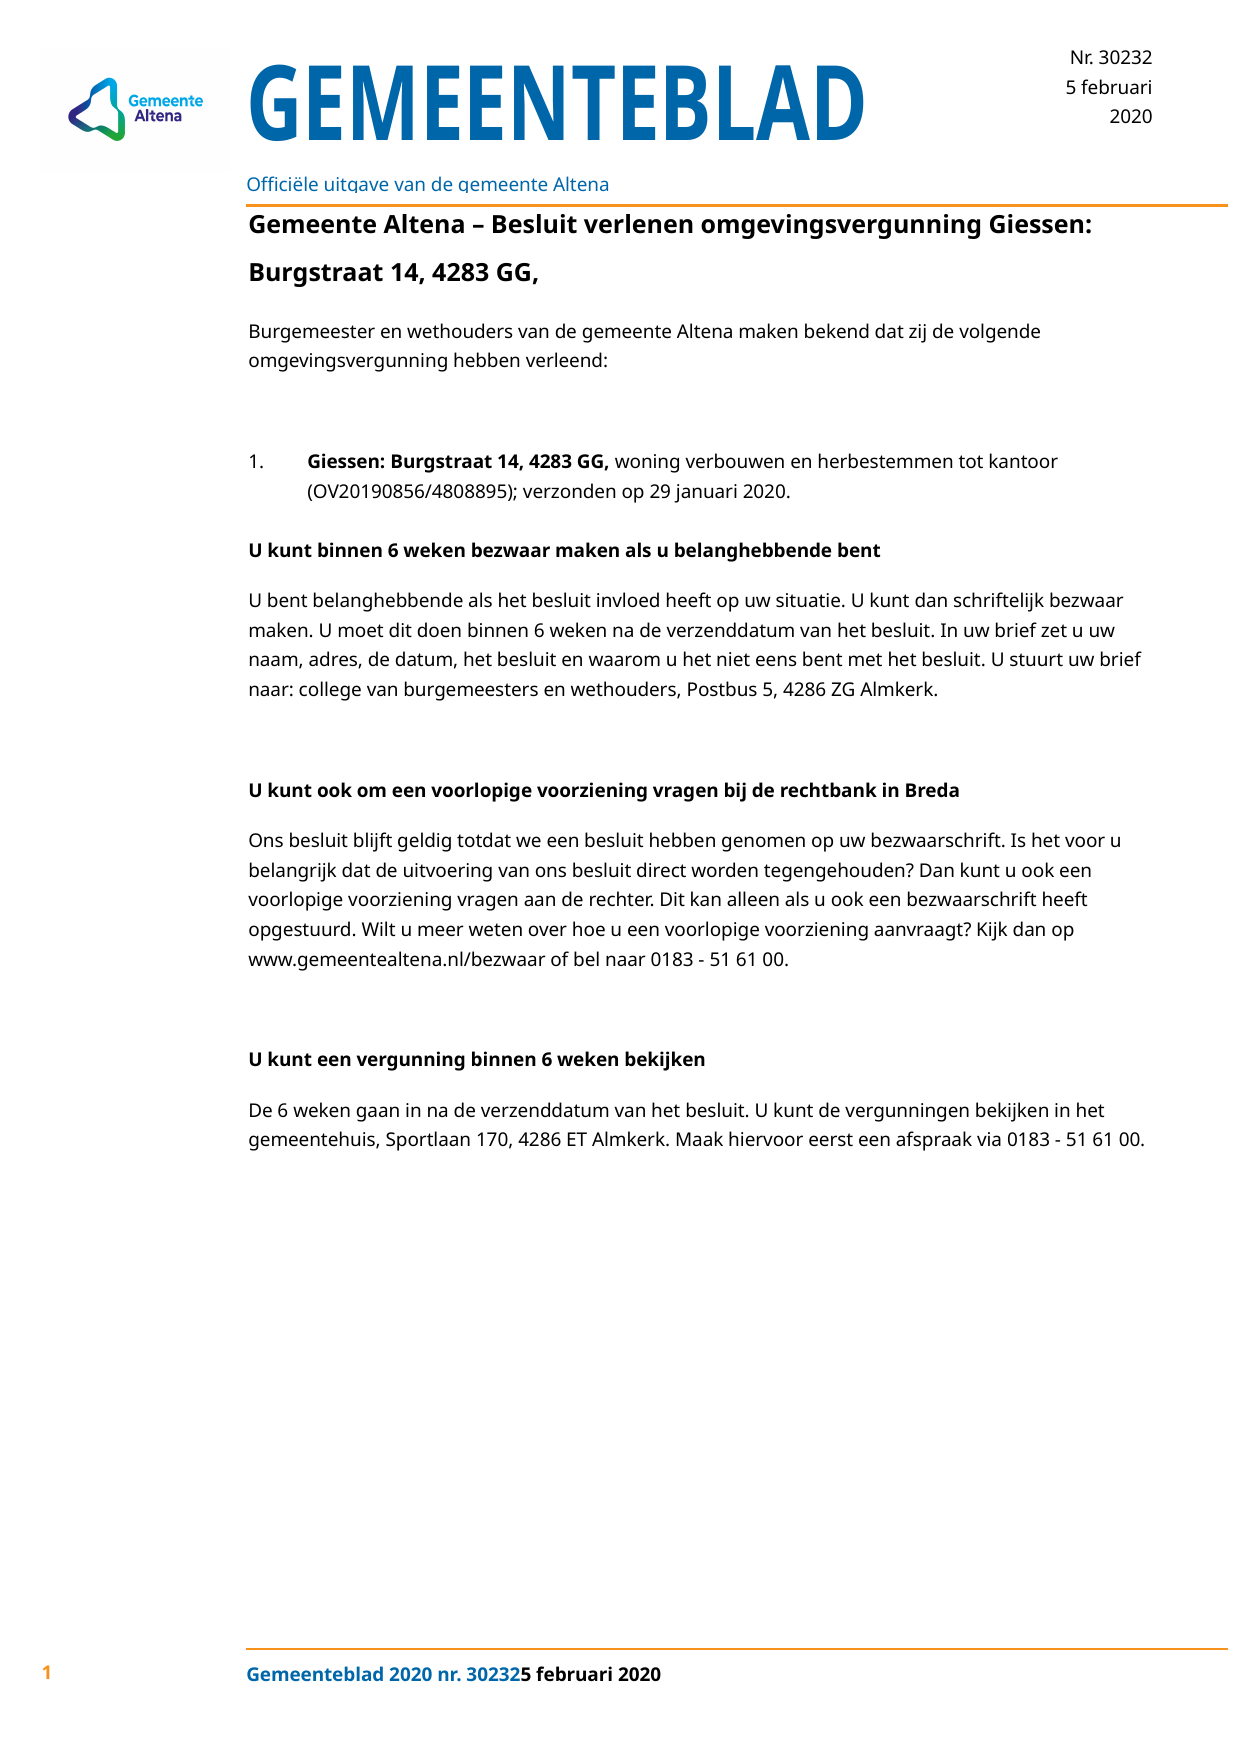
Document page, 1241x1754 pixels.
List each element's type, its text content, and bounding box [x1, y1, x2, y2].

text U kunt binnen 6 weken bezwaar maken als u belanghebbende bent [248, 537, 1152, 563]
text U bent belanghebbende als het besluit invloed heeft op uw situatie. U kunt dan schriftelijk bezwaar maken. U moet dit doen binnen 6 weken na de verzenddatum van het besluit. In uw brief zet u uw naam, adres, de datum, het besluit en waarom u het niet eens bent met het besluit. U stuurt uw brief naar: college van burgemeesters en wethouders, Postbus 5, 4286 ZG Almkerk. [248, 587, 1152, 702]
text De 6 weken gaan in na de verzenddatum van het besluit. U kunt de vergunningen bekijken in het gemeentehuis, Sportlaan 170, 4286 ET Almkerk. Maak hiervoor eerst een afspraak via 0183 - 51 61 00. [248, 1097, 1152, 1152]
text U kunt ook om een voorlopige voorziening vragen bij de rechtbank in Breda [248, 777, 1152, 803]
text Burgemeester en wethouders van de gemeente Altena maken bekend dat zij de volgende omgevingsvergunning hebben verleend: [248, 318, 1152, 373]
text U kunt een vergunning binnen 6 weken bekijken [248, 1047, 1152, 1072]
text Ons besluit blijft geldig totdat we een besluit hebben genomen op uw bezwaarschrift. Is het voor u belangrijk dat de uitvoering van ons besluit direct worden tegengehouden? Dan kunt u ook een voorlopige voorziening vragen aan de rechter. Dit kan alleen als u ook een bezwaarschrift heeft opgestuurd. Wilt u meer weten over hoe u een voorlopige voorziening aanvraagt? Kijk dan op www.gemeentealtena.nl/bezwaar of bel naar 0183 - 51 61 00. [248, 827, 1152, 972]
list Giessen: Burgstraat 14, 4283 GG, woning verbouwen en herbestemmen tot kantoor (OV20190856/4808895); verzonden op 29 januari 2020. [248, 448, 1152, 504]
picture [41, 47, 231, 172]
text Gemeente Altena – Besluit verlenen omgevingsvergunning Giessen: Burgstraat 14, 4283 GG, [248, 207, 1152, 288]
